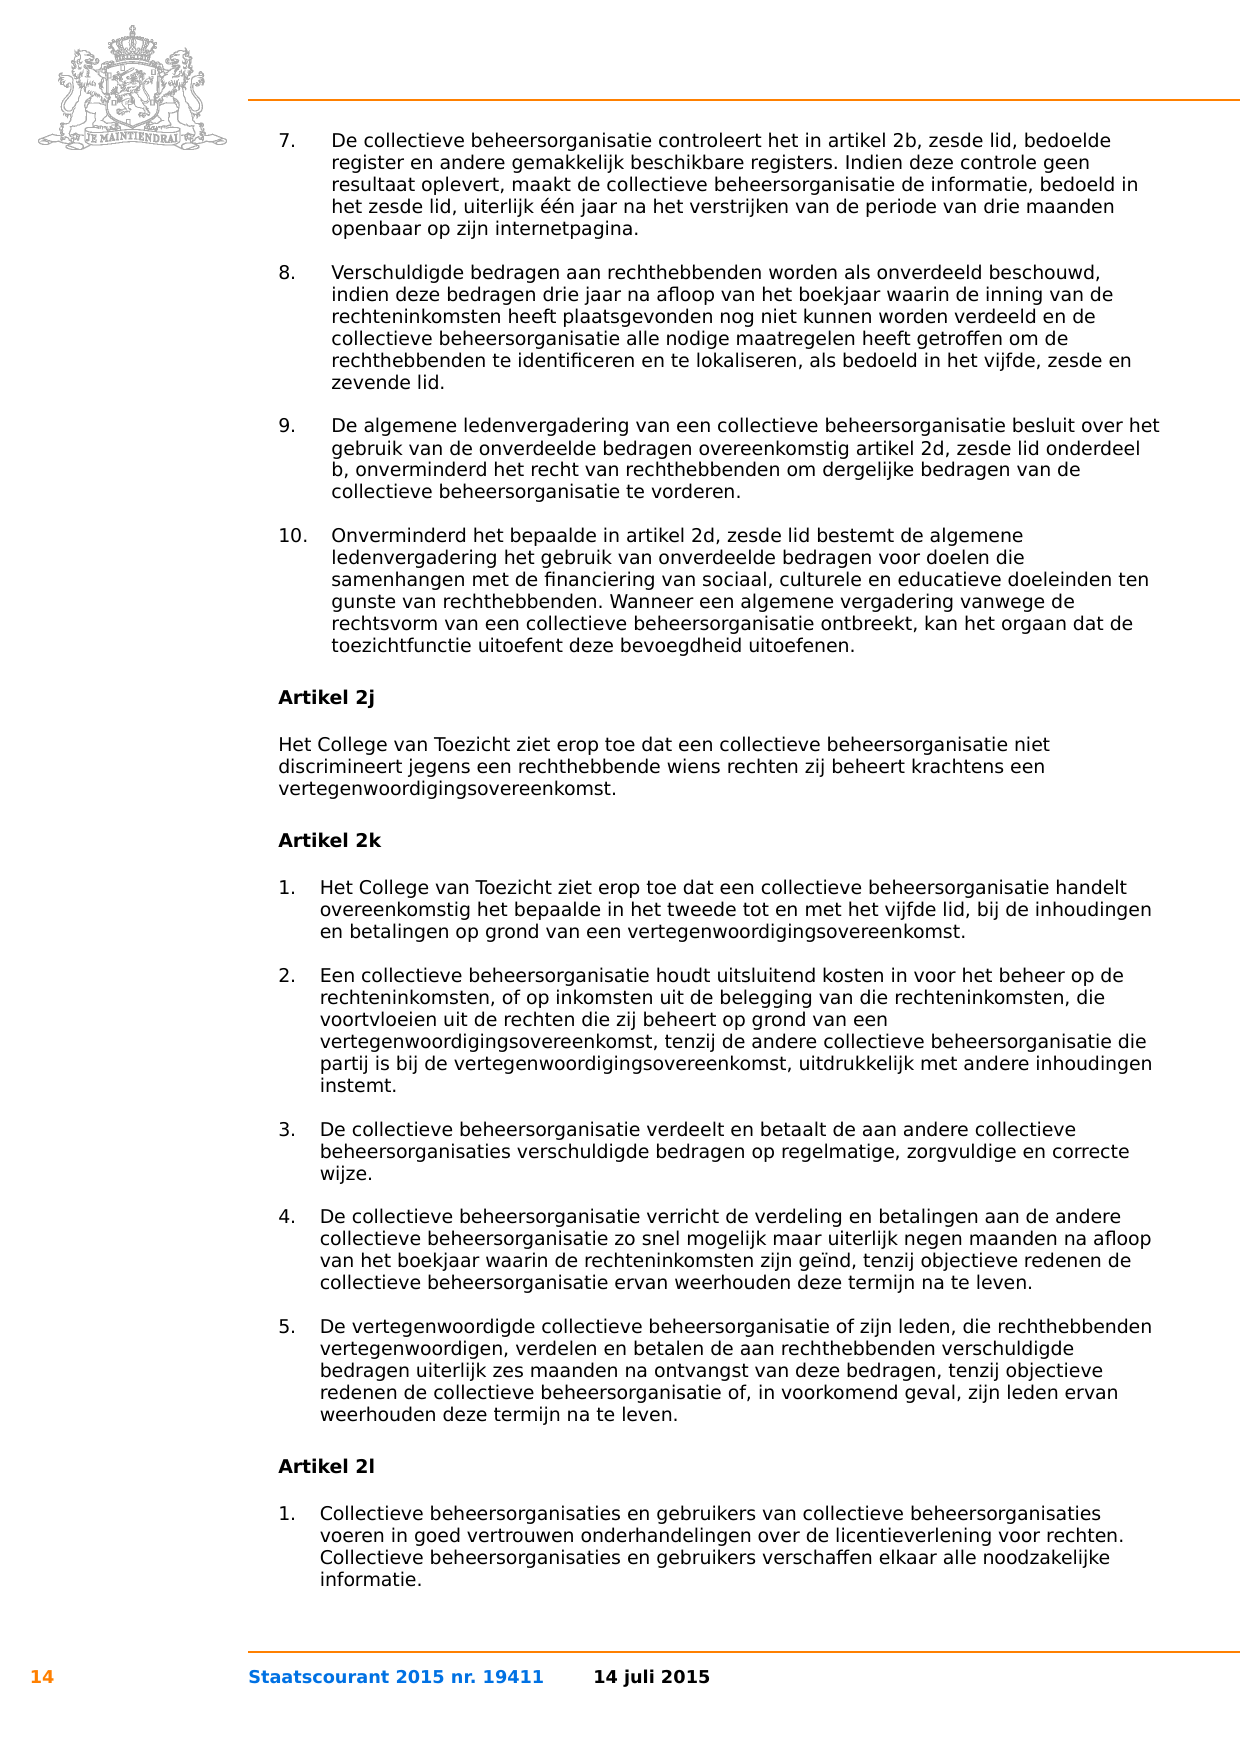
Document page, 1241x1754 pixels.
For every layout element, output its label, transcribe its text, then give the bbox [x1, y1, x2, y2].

text Het College van Toezicht ziet erop toe dat een collectieve beheersorganisatie niet discrimineert jegens een rechthebbende wiens rechten zij beheert krachtens een vertegenwoordigingsovereenkomst. [278, 734, 1163, 800]
picture [38, 25, 227, 150]
text 10. Onverminderd het bepaalde in artikel 2d, zesde lid bestemt de algemene ledenvergadering het gebruik van onverdeelde bedragen voor doelen die samenhangen met de financiering van sociaal, culturele en educatieve doeleinden ten gunste van rechthebbenden. Wanneer een algemene vergadering vanwege de rechtsvorm van een collectieve beheersorganisatie ontbreekt, kan het orgaan dat de toezichtfunctie uitoefent deze bevoegdheid uitoefenen. [278, 525, 1163, 657]
text 1. Het College van Toezicht ziet erop toe dat een collectieve beheersorganisatie handelt overeenkomstig het bepaalde in het tweede tot en met het vijfde lid, bij de inhoudingen en betalingen op grond van een vertegenwoordigingsovereenkomst. [278, 877, 1163, 943]
subtitle Artikel 2l [278, 1456, 1163, 1478]
subtitle Artikel 2k [278, 830, 1163, 852]
text 5. De vertegenwoordigde collectieve beheersorganisatie of zijn leden, die rechthebbenden vertegenwoordigen, verdelen en betalen de aan rechthebbenden verschuldigde bedragen uiterlijk zes maanden na ontvangst van deze bedragen, tenzij objectieve redenen de collectieve beheersorganisatie of, in voorkomend geval, zijn leden ervan weerhouden deze termijn na te leven. [278, 1316, 1163, 1426]
subtitle Artikel 2j [278, 687, 1163, 709]
text 7. De collectieve beheersorganisatie controleert het in artikel 2b, zesde lid, bedoelde register en andere gemakkelijk beschikbare registers. Indien deze controle geen resultaat oplevert, maakt de collectieve beheersorganisatie de informatie, bedoeld in het zesde lid, uiterlijk één jaar na het verstrijken van de periode van drie maanden openbaar op zijn internetpagina. [278, 130, 1163, 240]
text 8. Verschuldigde bedragen aan rechthebbenden worden als onverdeeld beschouwd, indien deze bedragen drie jaar na afloop van het boekjaar waarin de inning van de rechteninkomsten heeft plaatsgevonden nog niet kunnen worden verdeeld en de collectieve beheersorganisatie alle nodige maatregelen heeft getroffen om de rechthebbenden te identificeren en te lokaliseren, als bedoeld in het vijfde, zesde en zevende lid. [278, 262, 1163, 393]
text 3. De collectieve beheersorganisatie verdeelt en betaalt de aan andere collectieve beheersorganisaties verschuldigde bedragen op regelmatige, zorgvuldige en correcte wijze. [278, 1118, 1163, 1184]
text 9. De algemene ledenvergadering van een collectieve beheersorganisatie besluit over het gebruik van de onverdeelde bedragen overeenkomstig artikel 2d, zesde lid onderdeel b, onverminderd het recht van rechthebbenden om dergelijke bedragen van de collectieve beheersorganisatie te vorderen. [278, 415, 1163, 503]
text 2. Een collectieve beheersorganisatie houdt uitsluitend kosten in voor het beheer op de rechteninkomsten, of op inkomsten uit de belegging van die rechteninkomsten, die voortvloeien uit de rechten die zij beheert op grond van een vertegenwoordigingsovereenkomst, tenzij de andere collectieve beheersorganisatie die partij is bij de vertegenwoordigingsovereenkomst, uitdrukkelijk met andere inhoudingen instemt. [278, 965, 1163, 1097]
text 1. Collectieve beheersorganisaties en gebruikers van collectieve beheersorganisaties voeren in goed vertrouwen onderhandelingen over de licentieverlening voor rechten. Collectieve beheersorganisaties en gebruikers verschaffen elkaar alle noodzakelijke informatie. [278, 1503, 1163, 1591]
text 4. De collectieve beheersorganisatie verricht de verdeling en betalingen aan de andere collectieve beheersorganisatie zo snel mogelijk maar uiterlijk negen maanden na afloop van het boekjaar waarin de rechteninkomsten zijn geïnd, tenzij objectieve redenen de collectieve beheersorganisatie ervan weerhouden deze termijn na te leven. [278, 1206, 1163, 1294]
